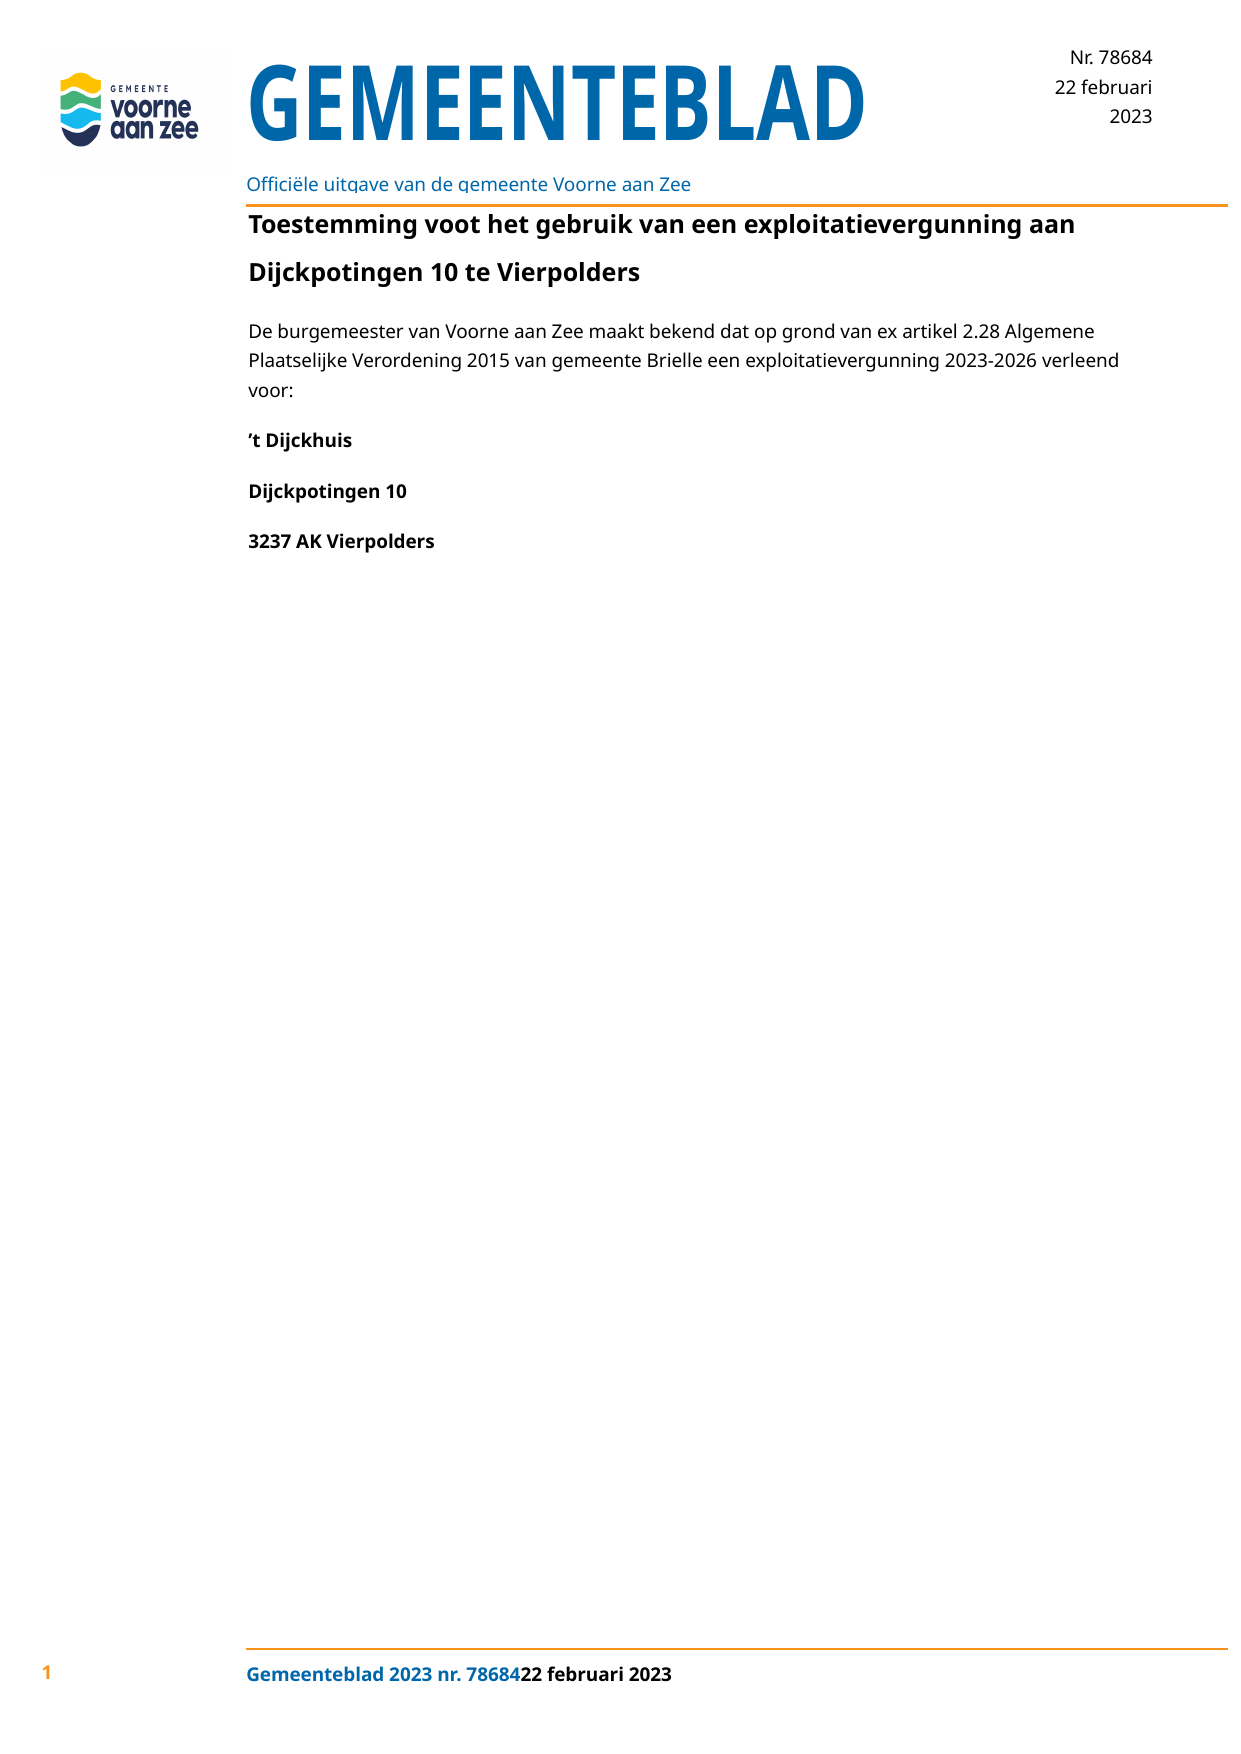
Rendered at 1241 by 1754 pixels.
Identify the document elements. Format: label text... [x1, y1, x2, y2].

text De burgemeester van Voorne aan Zee maakt bekend dat op grond van ex artikel 2.28 Algemene Plaatselijke Verordening 2015 van gemeente Brielle een exploitatievergunning 2023-2026 verleend voor: [248, 318, 1152, 403]
text ’t Dijckhuis [248, 427, 1152, 453]
picture [41, 47, 231, 172]
text Dijckpotingen 10 [248, 478, 1152, 504]
text Toestemming voot het gebruik van een exploitatievergunning aan Dijckpotingen 10 te Vierpolders [248, 207, 1152, 288]
text 3237 AK Vierpolders [248, 528, 1152, 554]
